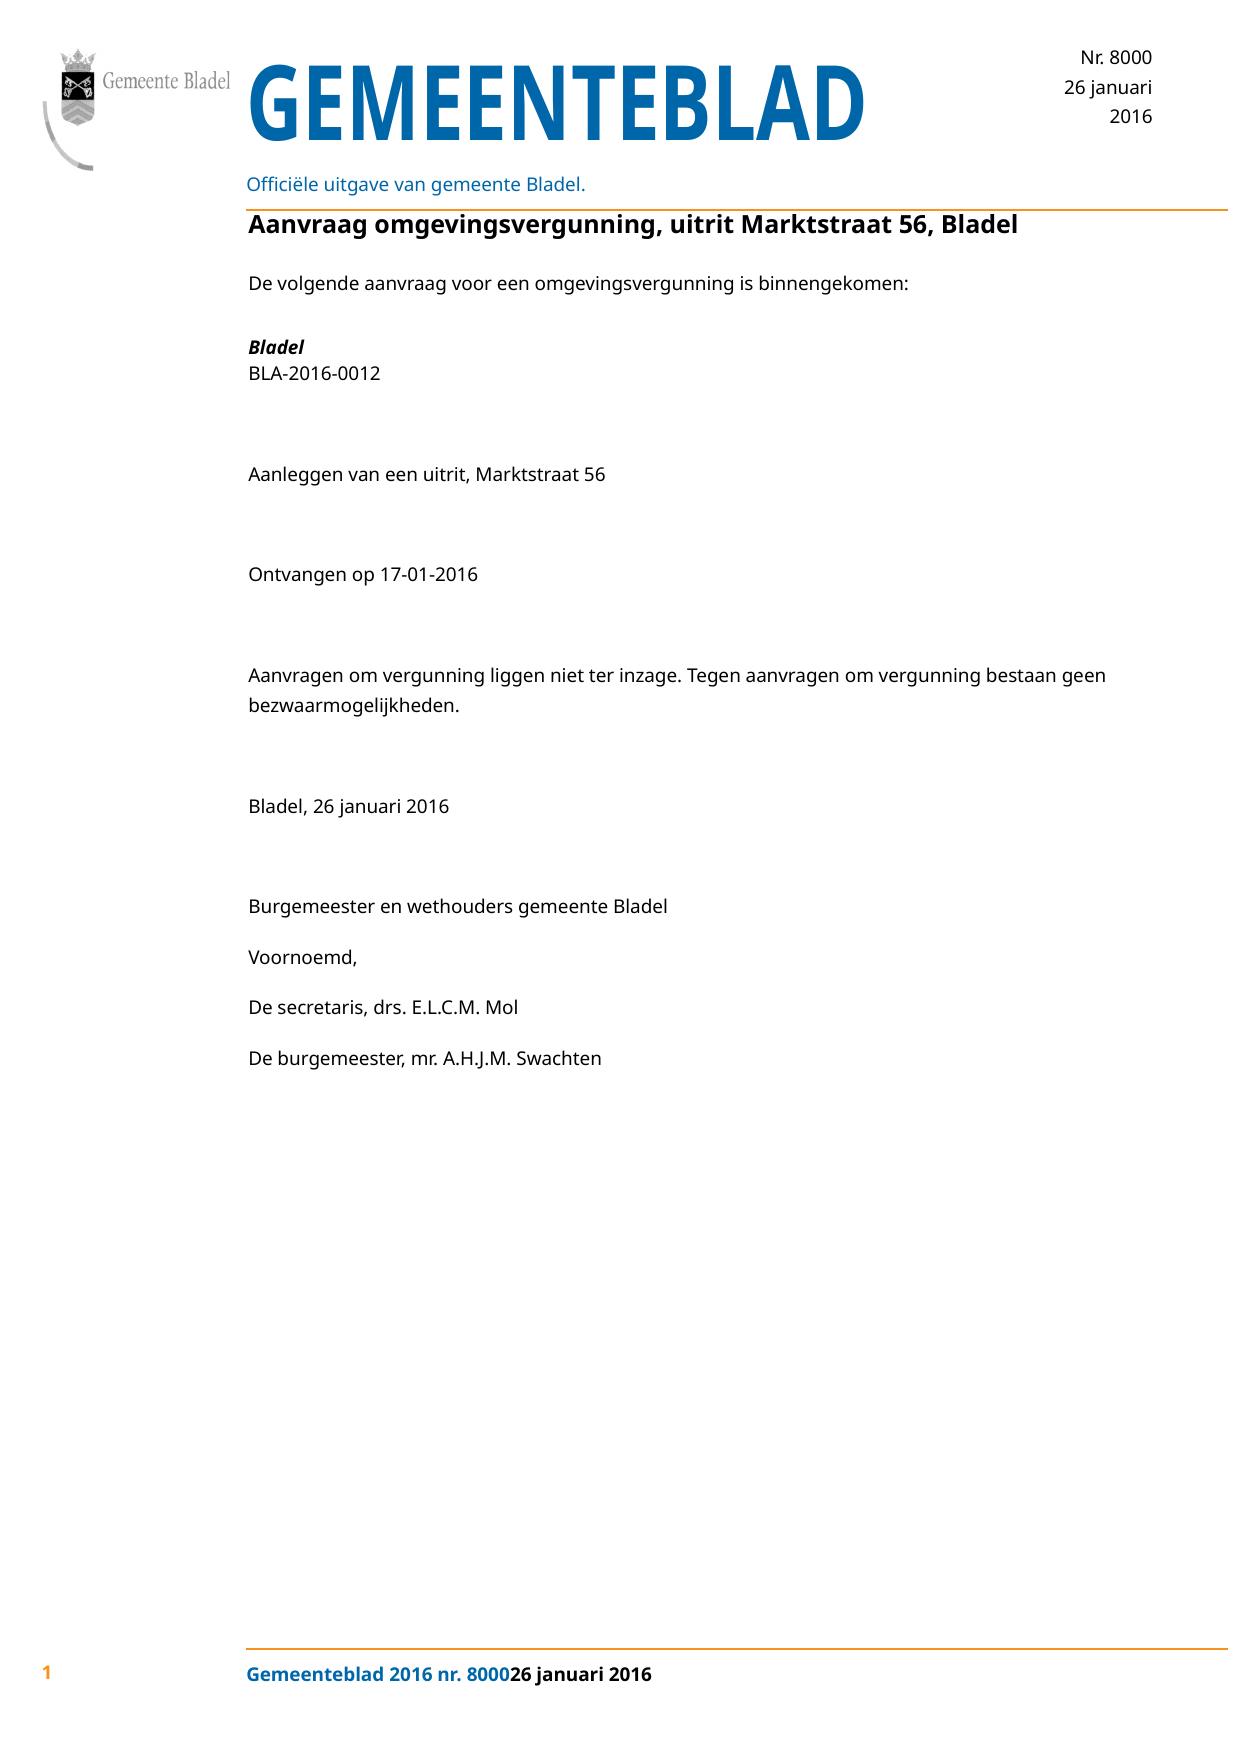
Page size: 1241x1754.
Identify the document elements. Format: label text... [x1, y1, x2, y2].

text Bladel, 26 januari 2016 [248, 793, 1152, 819]
text De volgende aanvraag voor een omgevingsvergunning is binnengekomen: [248, 270, 1152, 296]
text BLA-2016-0012 [248, 360, 1152, 386]
text Voornoemd, [248, 944, 1152, 970]
text De secretaris, drs. E.L.C.M. Mol [248, 994, 1152, 1020]
text Aanvraag omgevingsvergunning, uitrit Marktstraat 56, Bladel [248, 211, 1152, 241]
text Bladel [248, 334, 1152, 360]
text Aanvragen om vergunning liggen niet ter inzage. Tegen aanvragen om vergunning bestaan geen bezwaarmogelijkheden. [248, 662, 1152, 718]
text Ontvangen op 17-01-2016 [248, 562, 1152, 587]
text Burgemeester en wethouders gemeente Bladel [248, 894, 1152, 919]
text Aanleggen van een uitrit, Marktstraat 56 [248, 461, 1152, 487]
text De burgemeester, mr. A.H.J.M. Swachten [248, 1045, 1152, 1071]
picture [41, 47, 231, 172]
